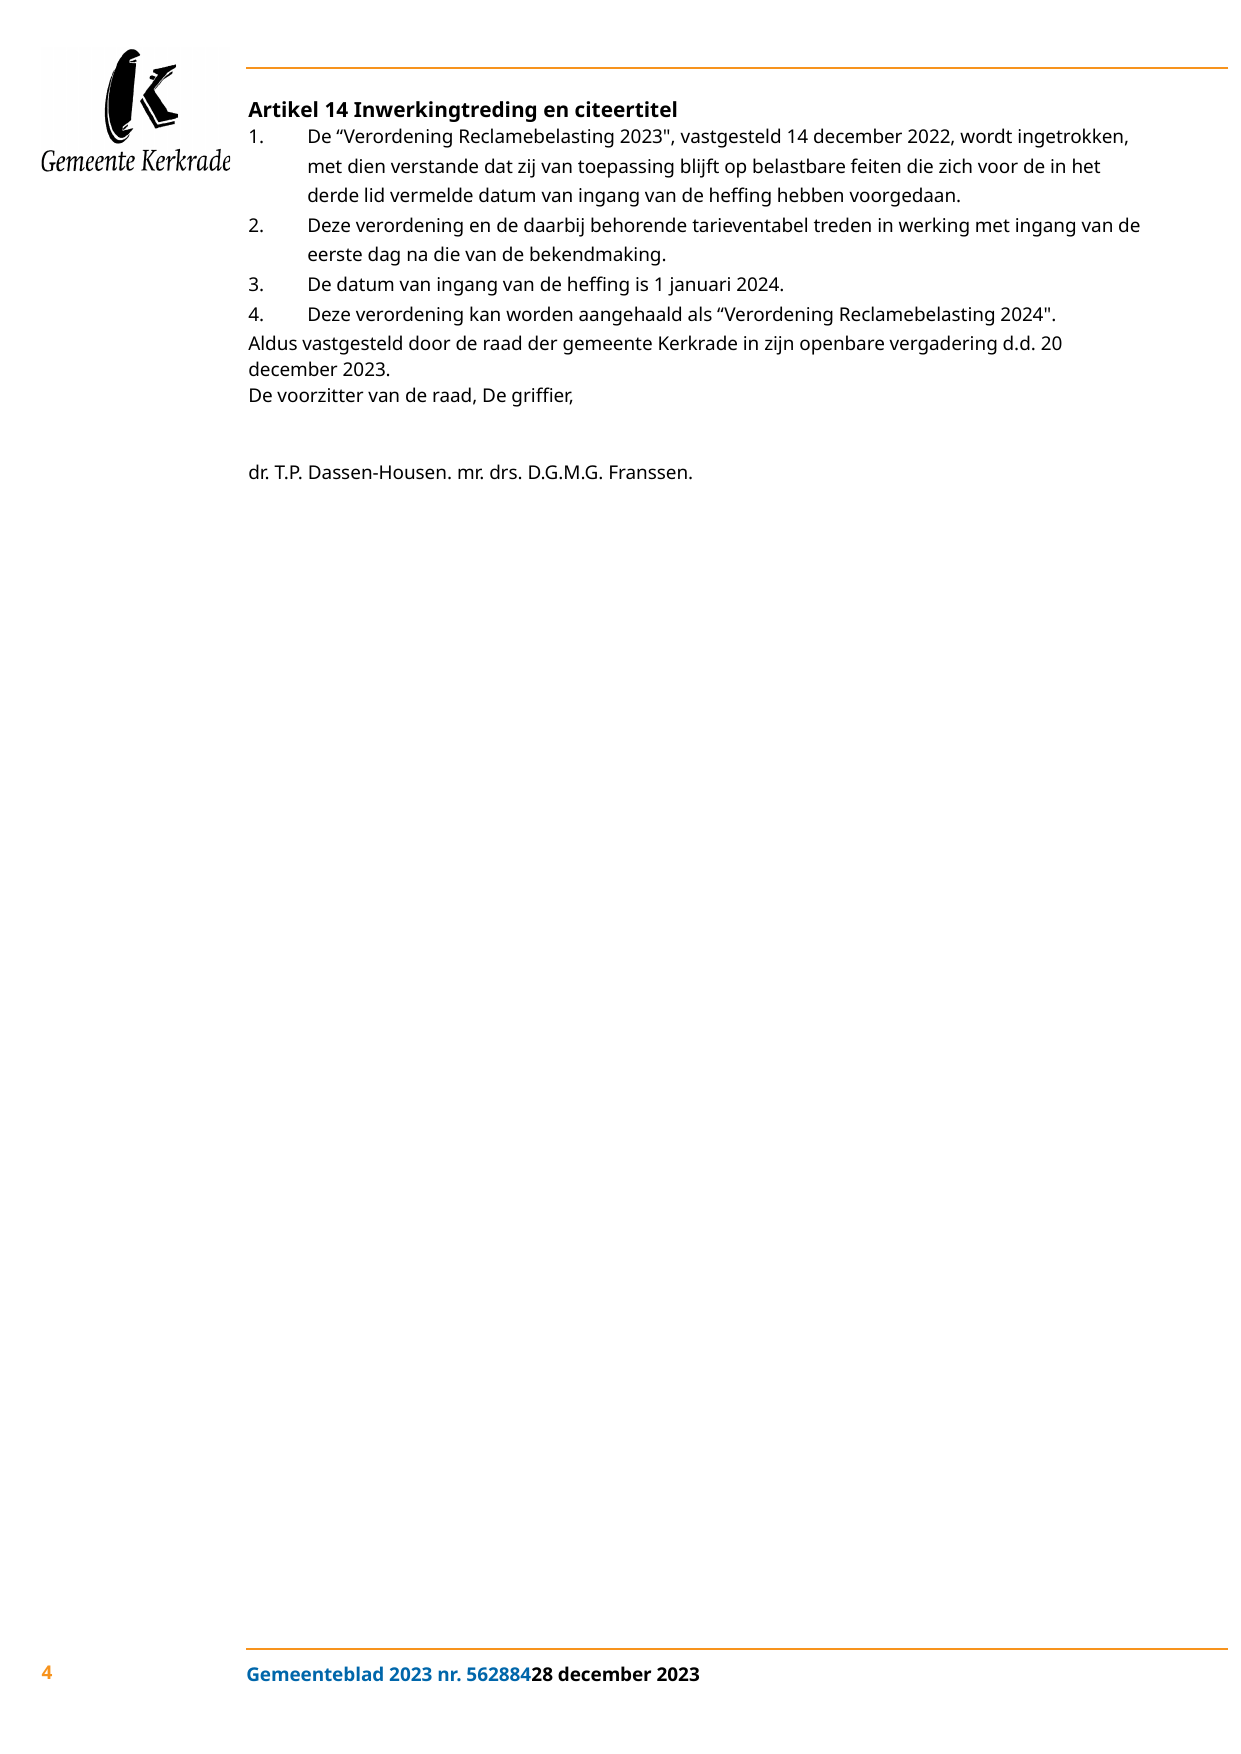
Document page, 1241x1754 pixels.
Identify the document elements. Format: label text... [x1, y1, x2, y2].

picture [41, 47, 231, 172]
text Artikel 14 Inwerkingtreding en citeertitel [248, 95, 1152, 123]
text Aldus vastgesteld door de raad der gemeente Kerkrade in zijn openbare vergadering d.d. 20 december 2023. [248, 330, 1152, 382]
list De datum van ingang van de heffing is 1 januari 2024. [248, 271, 1152, 297]
list Deze verordening kan worden aangehaald als “Verordening Reclamebelasting 2024". [248, 301, 1152, 326]
list Deze verordening en de daarbij behorende tarieventabel treden in werking met ingang van de eerste dag na die van de bekendmaking. [248, 212, 1152, 267]
text De voorzitter van de raad, De griffier, [248, 382, 1152, 407]
text dr. T.P. Dassen-Housen. mr. drs. D.G.M.G. Franssen. [248, 459, 1152, 485]
list De “Verordening Reclamebelasting 2023", vastgesteld 14 december 2022, wordt ingetrokken, met dien verstande dat zij van toepassing blijft op belastbare feiten die zich voor de in het derde lid vermelde datum van ingang van de heffing hebben voorgedaan. [248, 123, 1152, 208]
